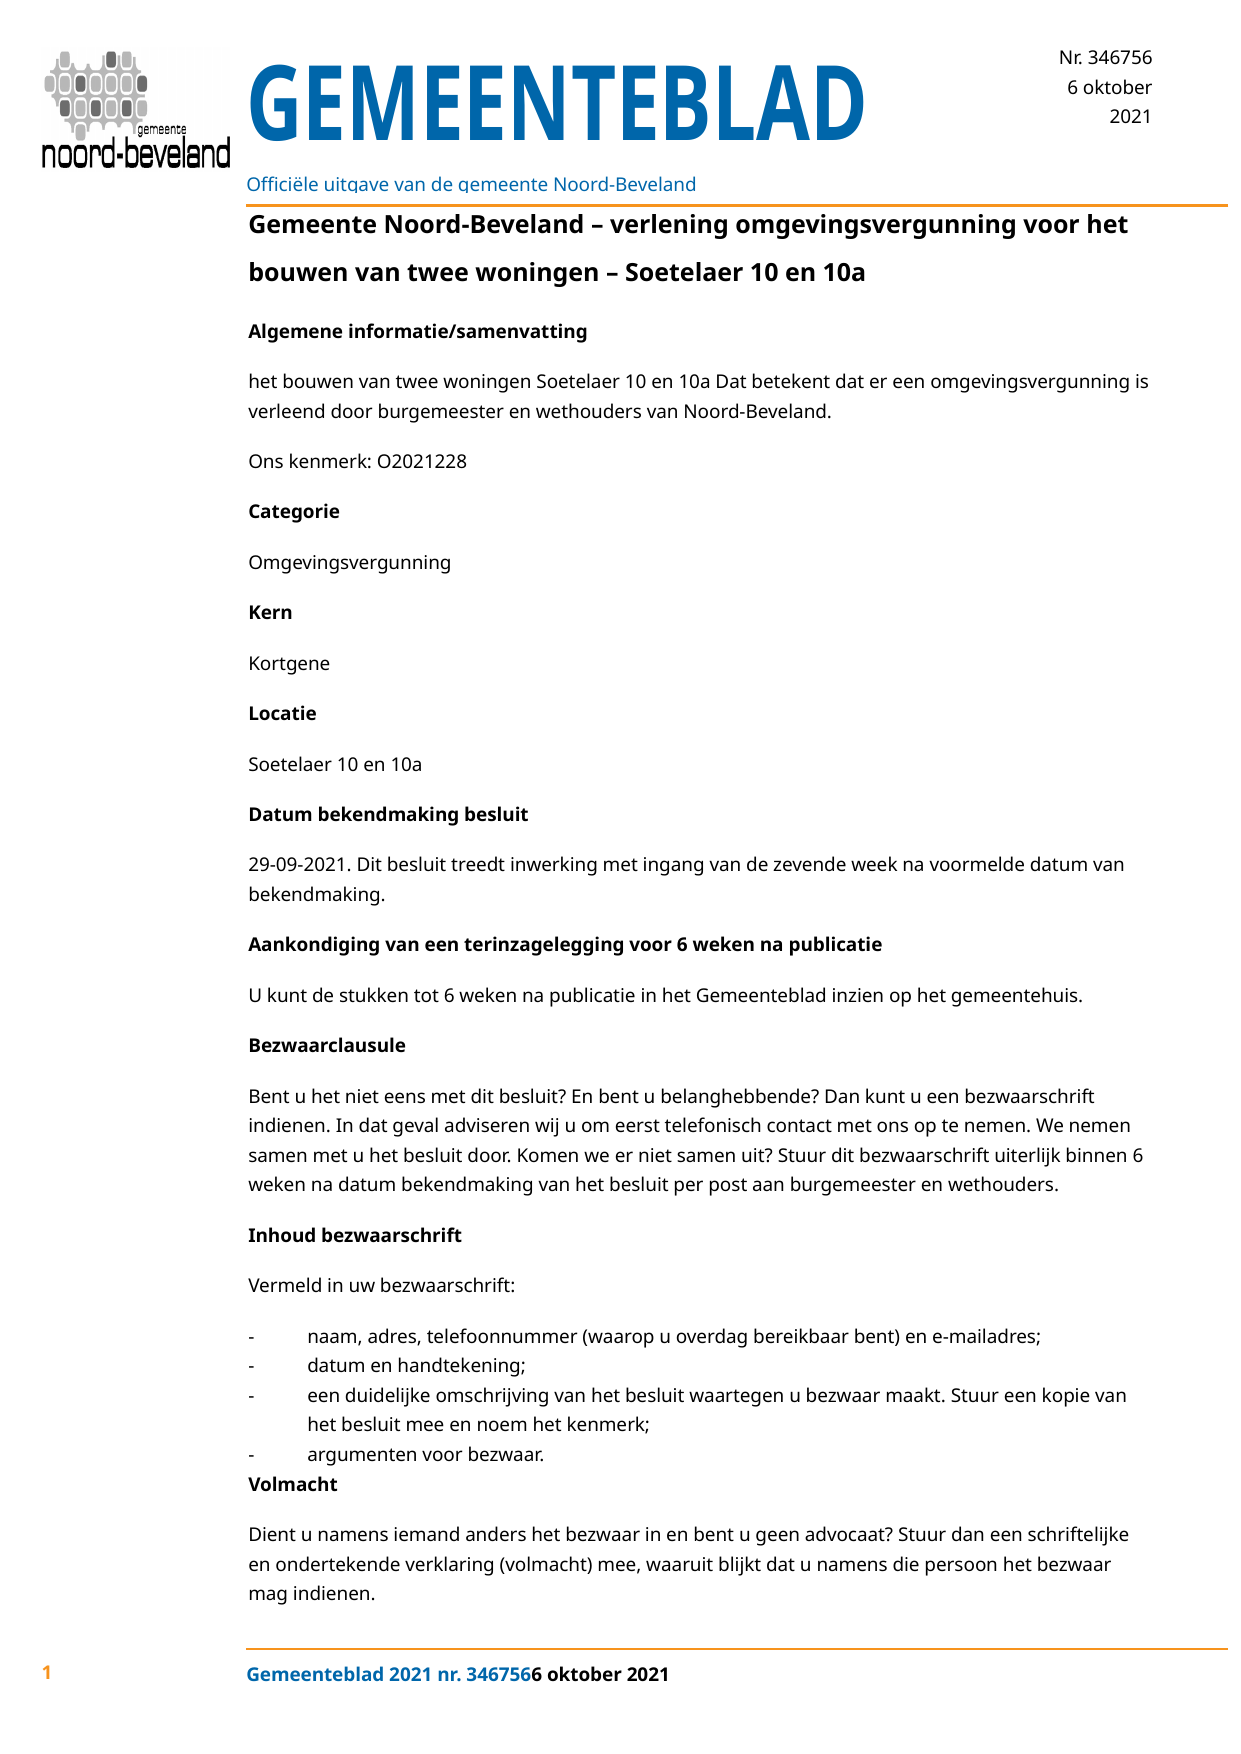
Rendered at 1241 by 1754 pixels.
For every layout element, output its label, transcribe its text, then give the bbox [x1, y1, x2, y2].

text 29-09-2021. Dit besluit treedt inwerking met ingang van de zevende week na voormelde datum van bekendmaking. [248, 852, 1152, 907]
text Volmacht [248, 1471, 1152, 1497]
text Soetelaer 10 en 10a [248, 751, 1152, 777]
text Locatie [248, 700, 1152, 726]
text het bouwen van twee woningen Soetelaer 10 en 10a Dat betekent dat er een omgevingsvergunning is verleend door burgemeester en wethouders van Noord-Beveland. [248, 368, 1152, 424]
text Bezwaarclausule [248, 1032, 1152, 1058]
text U kunt de stukken tot 6 weken na publicatie in het Gemeenteblad inzien op het gemeentehuis. [248, 982, 1152, 1008]
text Omgevingsvergunning [248, 549, 1152, 575]
text Ons kenmerk: O2021228 [248, 448, 1152, 474]
text Datum bekendmaking besluit [248, 801, 1152, 827]
text Categorie [248, 499, 1152, 524]
list naam, adres, telefoonnummer (waarop u overdag bereikbaar bent) en e-mailadres; [248, 1323, 1152, 1349]
text Kern [248, 599, 1152, 625]
text Kortgene [248, 650, 1152, 676]
list datum en handtekening; [248, 1352, 1152, 1378]
text Aankondiging van een terinzagelegging voor 6 weken na publicatie [248, 932, 1152, 957]
list argumenten voor bezwaar. [248, 1441, 1152, 1467]
text Gemeente Noord-Beveland – verlening omgevingsvergunning voor het bouwen van twee woningen – Soetelaer 10 en 10a [248, 207, 1152, 288]
list een duidelijke omschrijving van het besluit waartegen u bezwaar maakt. Stuur een kopie van het besluit mee en noem het kenmerk; [248, 1382, 1152, 1437]
text Vermeld in uw bezwaarschrift: [248, 1272, 1152, 1298]
text Dient u namens iemand anders het bezwaar in en bent u geen advocaat? Stuur dan een schriftelijke en ondertekende verklaring (volmacht) mee, waaruit blijkt dat u namens die persoon het bezwaar mag indienen. [248, 1521, 1152, 1606]
text Bent u het niet eens met dit besluit? En bent u belanghebbende? Dan kunt u een bezwaarschrift indienen. In dat geval adviseren wij u om eerst telefonisch contact met ons op te nemen. We nemen samen met u het besluit door. Komen we er niet samen uit? Stuur dit bezwaarschrift uiterlijk binnen 6 weken na datum bekendmaking van het besluit per post aan burgemeester en wethouders. [248, 1083, 1152, 1197]
picture [41, 47, 231, 172]
text Inhoud bezwaarschrift [248, 1222, 1152, 1248]
text Algemene informatie/samenvatting [248, 318, 1152, 344]
